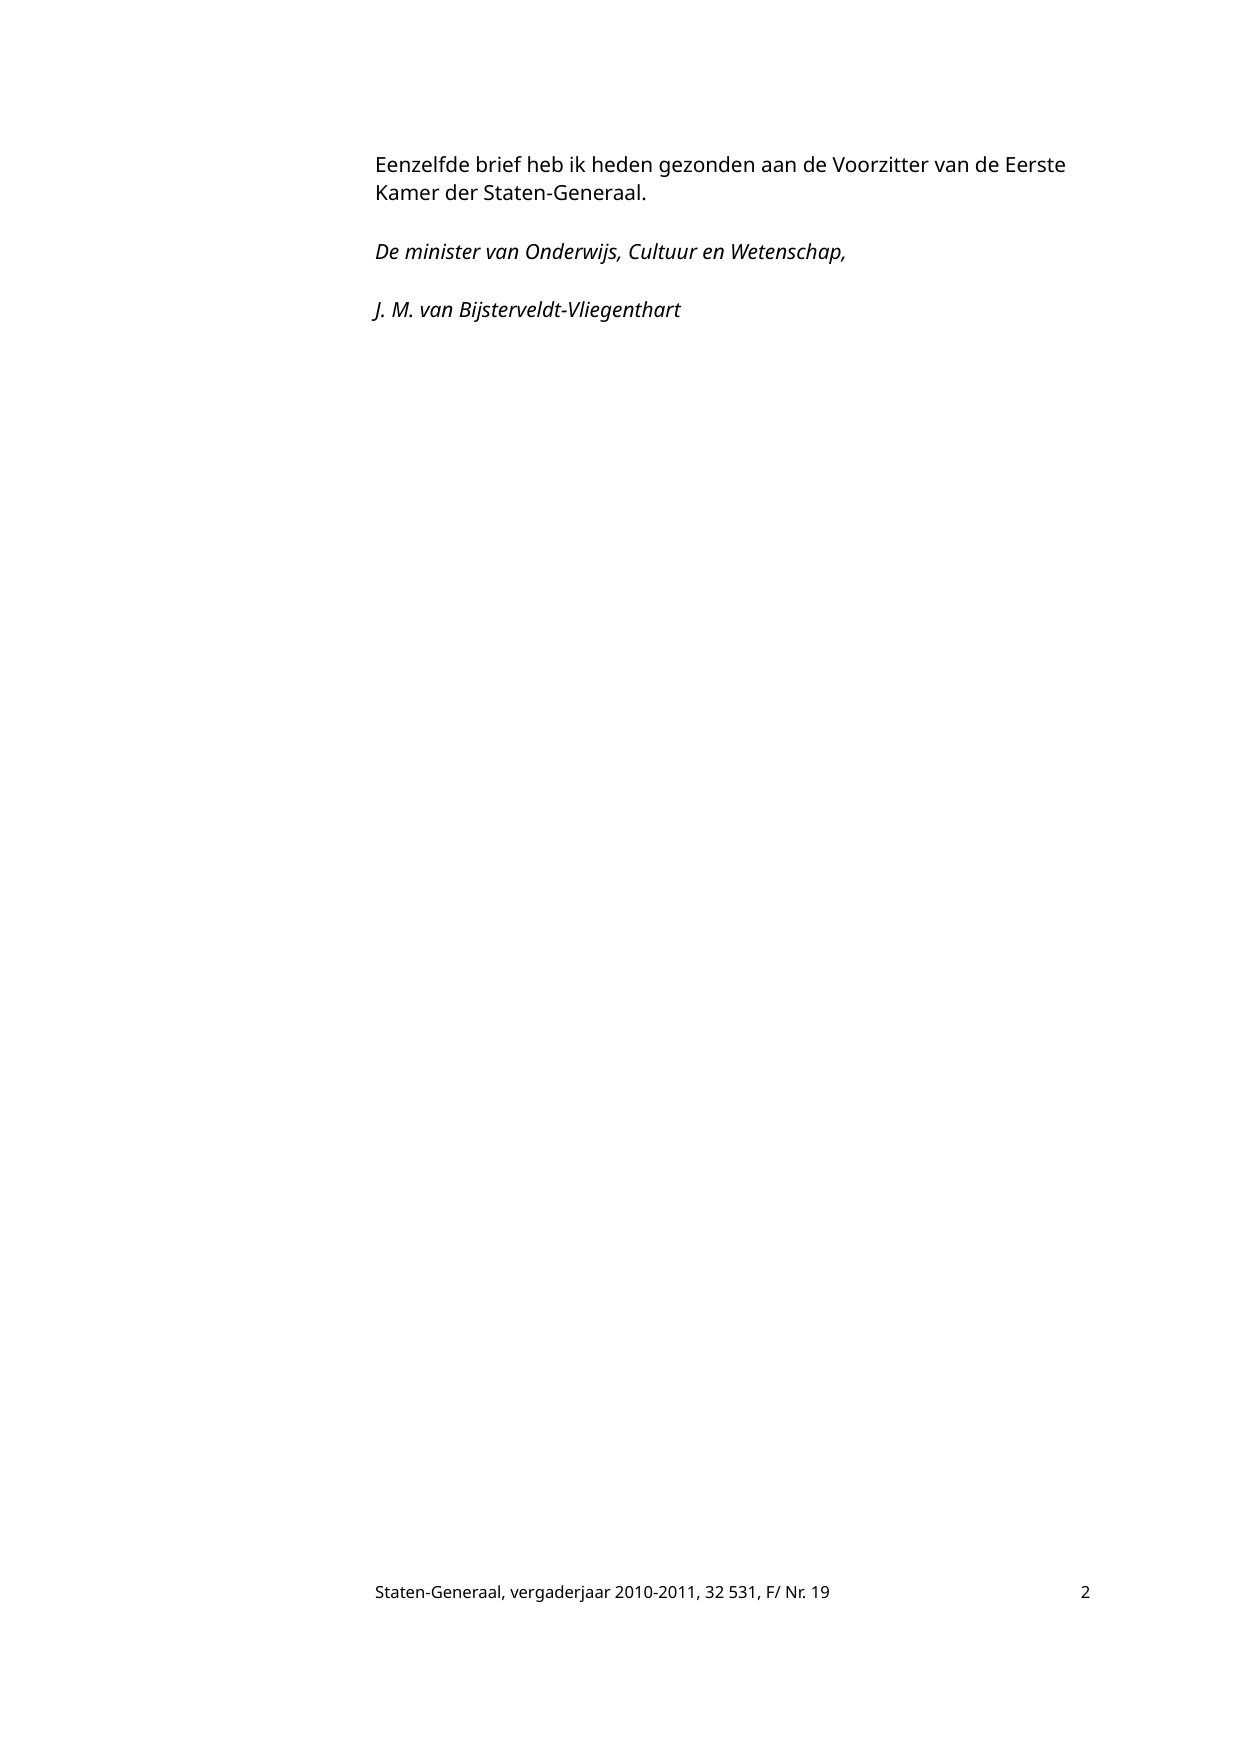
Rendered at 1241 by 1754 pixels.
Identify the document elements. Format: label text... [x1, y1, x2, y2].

text De minister van Onderwijs, Cultuur en Wetenschap, [375, 237, 1090, 265]
text J. M. van Bijsterveldt-Vliegenthart [375, 295, 1090, 324]
text Eenzelfde brief heb ik heden gezonden aan de Voorzitter van de Eerste Kamer der Staten-Generaal. [375, 150, 1090, 207]
